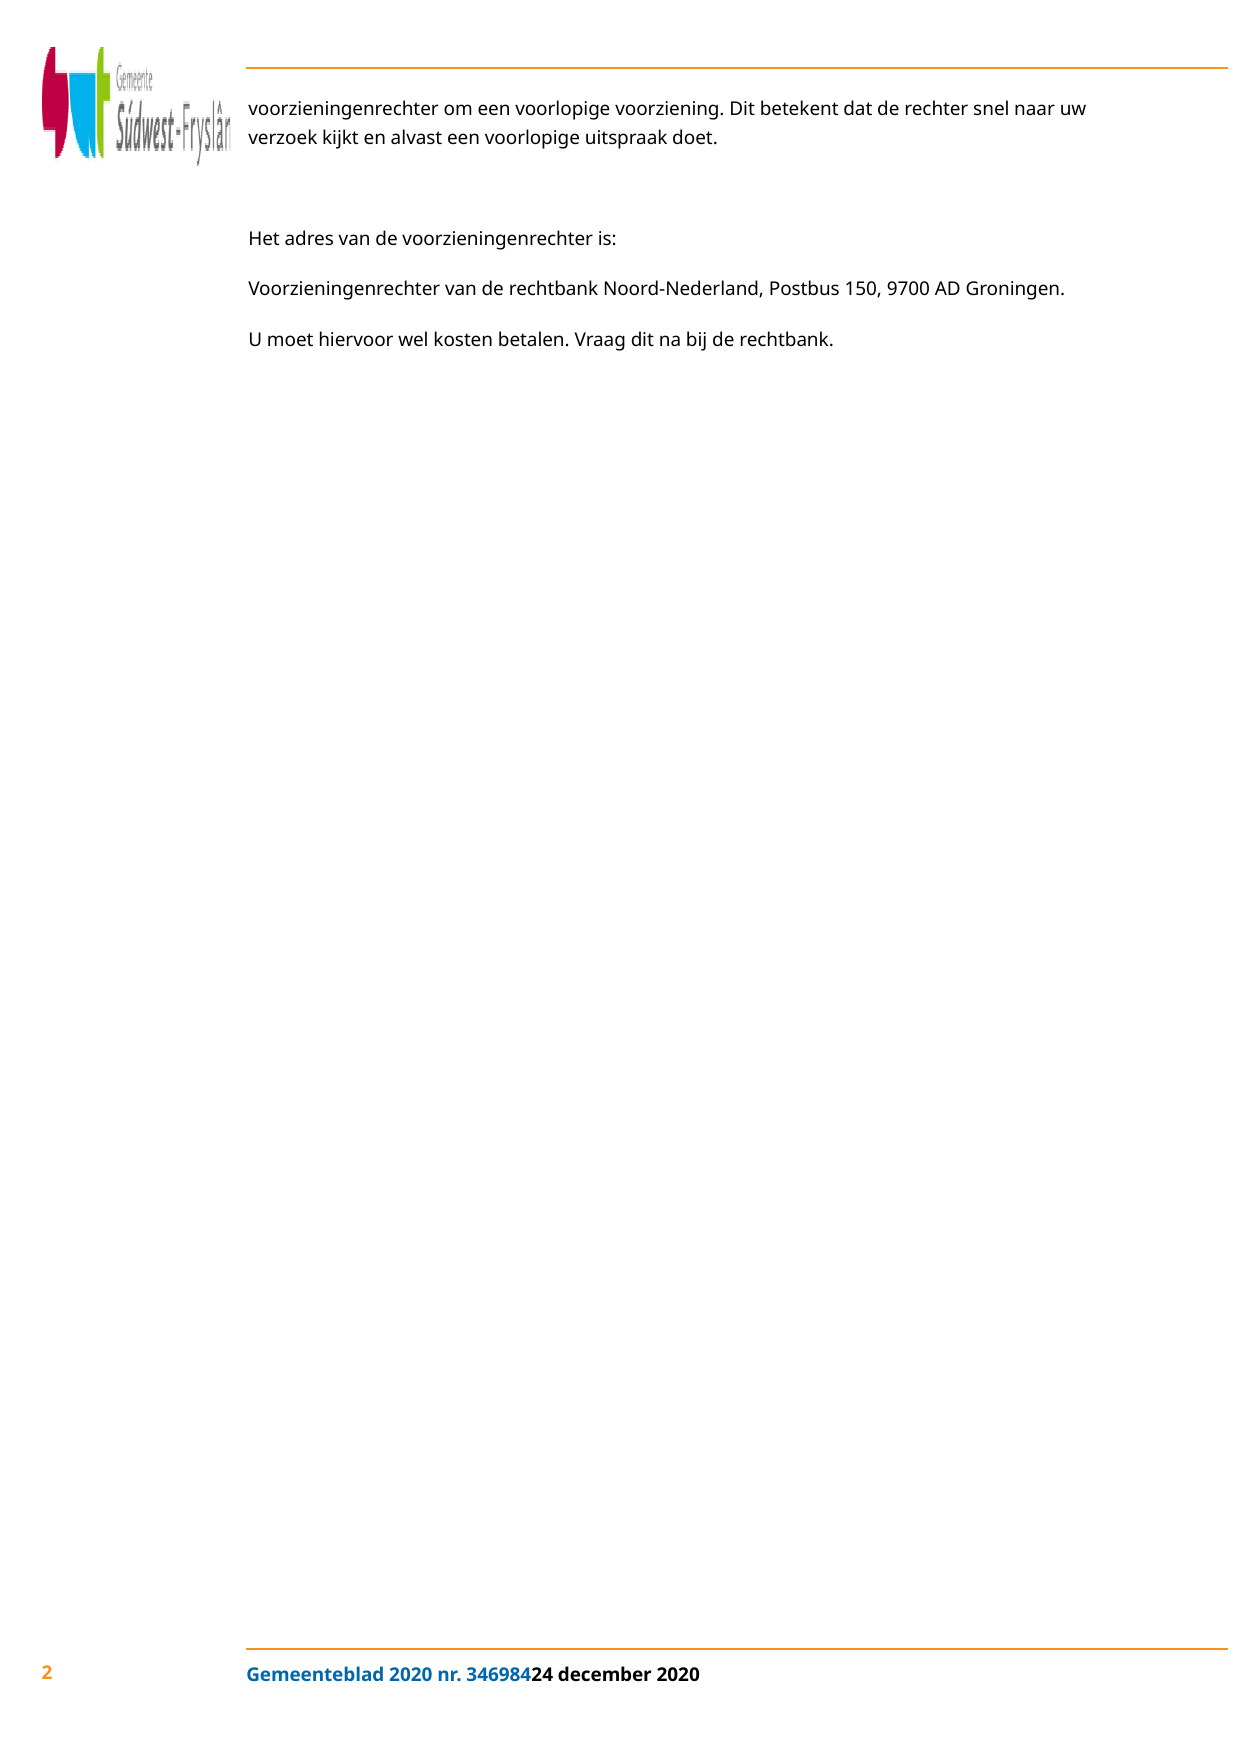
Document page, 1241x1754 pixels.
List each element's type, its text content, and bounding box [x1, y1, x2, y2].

text Voorzieningenrechter van de rechtbank Noord-Nederland, Postbus 150, 9700 AD Groningen. [248, 276, 1152, 301]
text voorzieningenrechter om een voorlopige voorziening. Dit betekent dat de rechter snel naar uw verzoek kijkt en alvast een voorlopige uitspraak doet. [248, 95, 1152, 150]
picture [41, 47, 231, 172]
text U moet hiervoor wel kosten betalen. Vraag dit na bij de rechtbank. [248, 326, 1152, 352]
text Het adres van de voorzieningenrechter is: [248, 225, 1152, 251]
